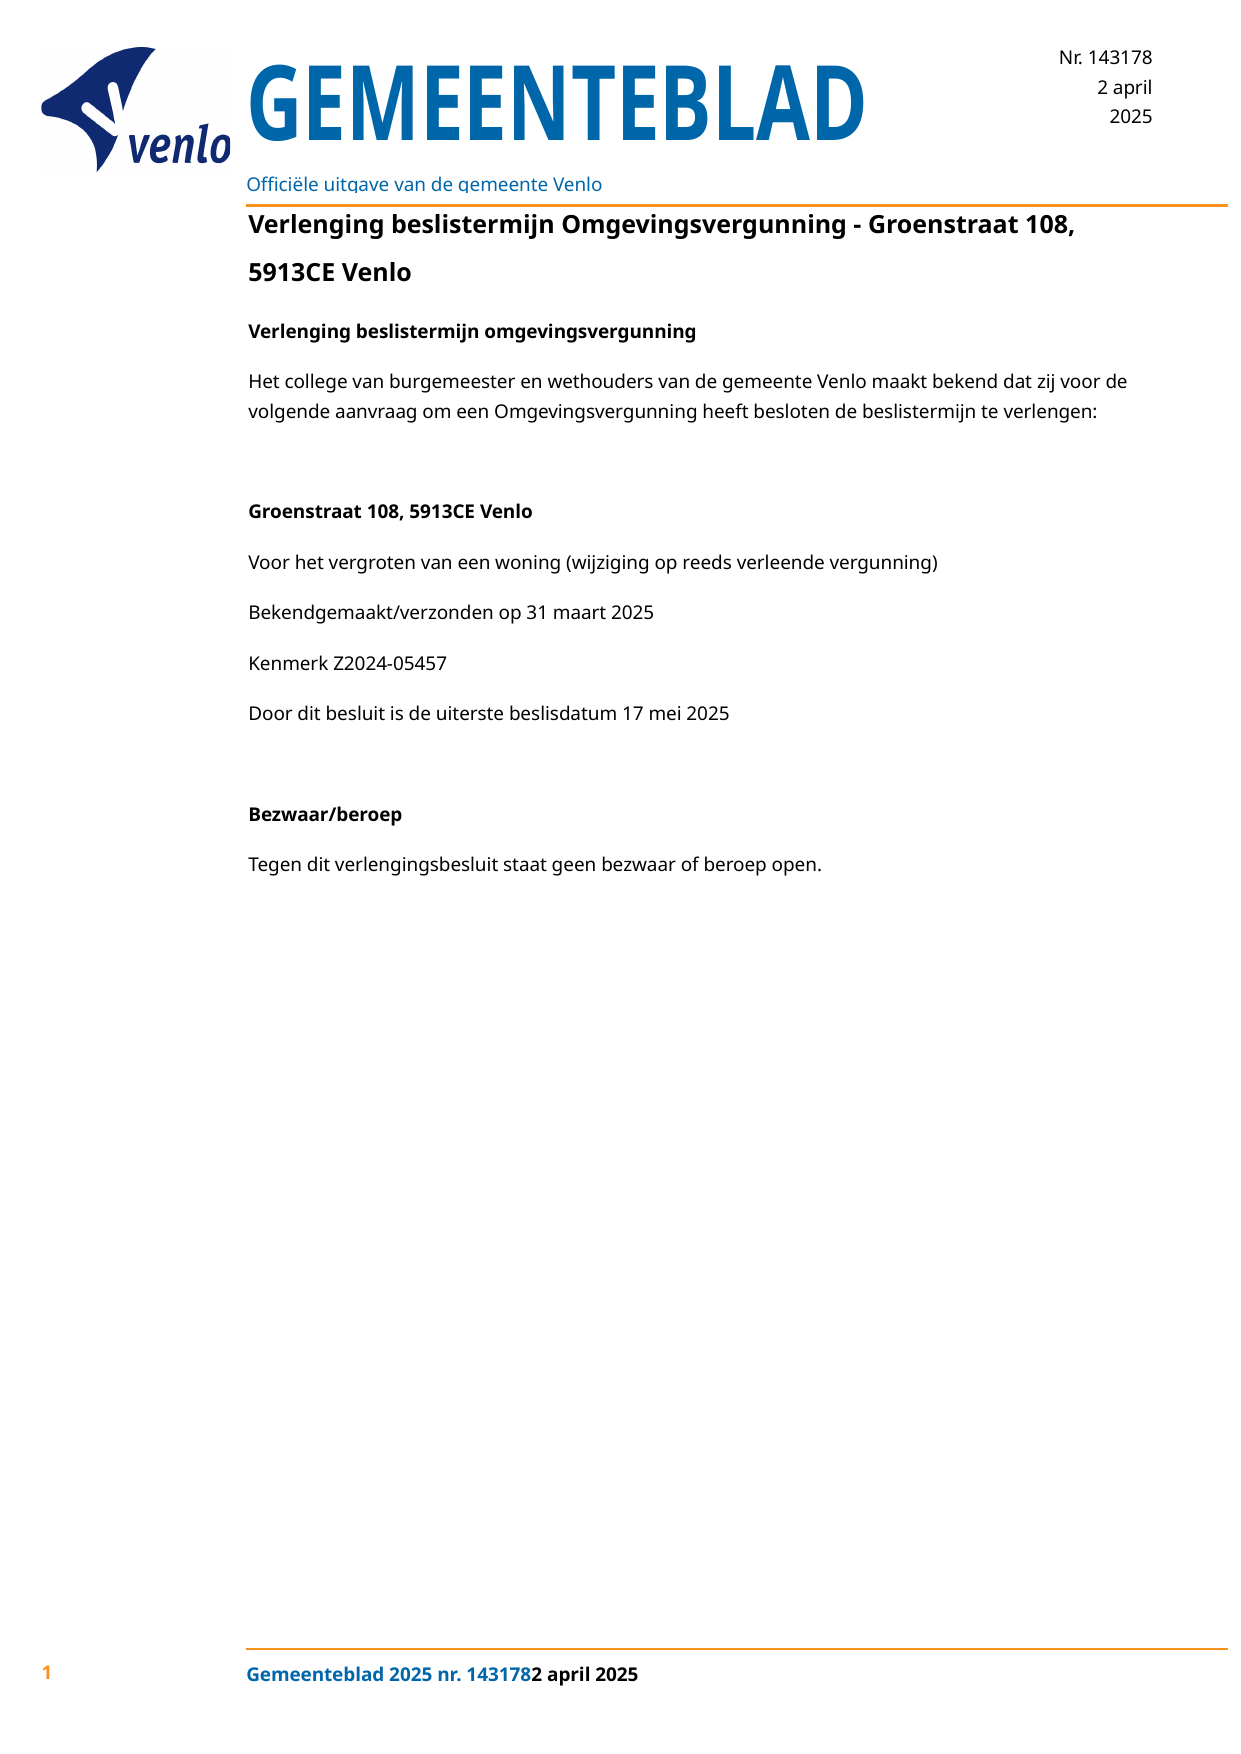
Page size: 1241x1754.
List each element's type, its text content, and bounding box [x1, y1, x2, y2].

picture [41, 47, 231, 172]
text Bekendgemaakt/verzonden op 31 maart 2025 [248, 599, 1152, 625]
text Verlenging beslistermijn omgevingsvergunning [248, 318, 1152, 344]
text Kenmerk Z2024-05457 [248, 650, 1152, 676]
text Groenstraat 108, 5913CE Venlo [248, 499, 1152, 524]
text Voor het vergroten van een woning (wijziging op reeds verleende vergunning) [248, 549, 1152, 575]
text Door dit besluit is de uiterste beslisdatum 17 mei 2025 [248, 700, 1152, 726]
text Bezwaar/beroep [248, 801, 1152, 827]
text Het college van burgemeester en wethouders van de gemeente Venlo maakt bekend dat zij voor de volgende aanvraag om een Omgevingsvergunning heeft besloten de beslistermijn te verlengen: [248, 368, 1152, 424]
text Tegen dit verlengingsbesluit staat geen bezwaar of beroep open. [248, 852, 1152, 877]
text Verlenging beslistermijn Omgevingsvergunning - Groenstraat 108, 5913CE Venlo [248, 207, 1152, 288]
